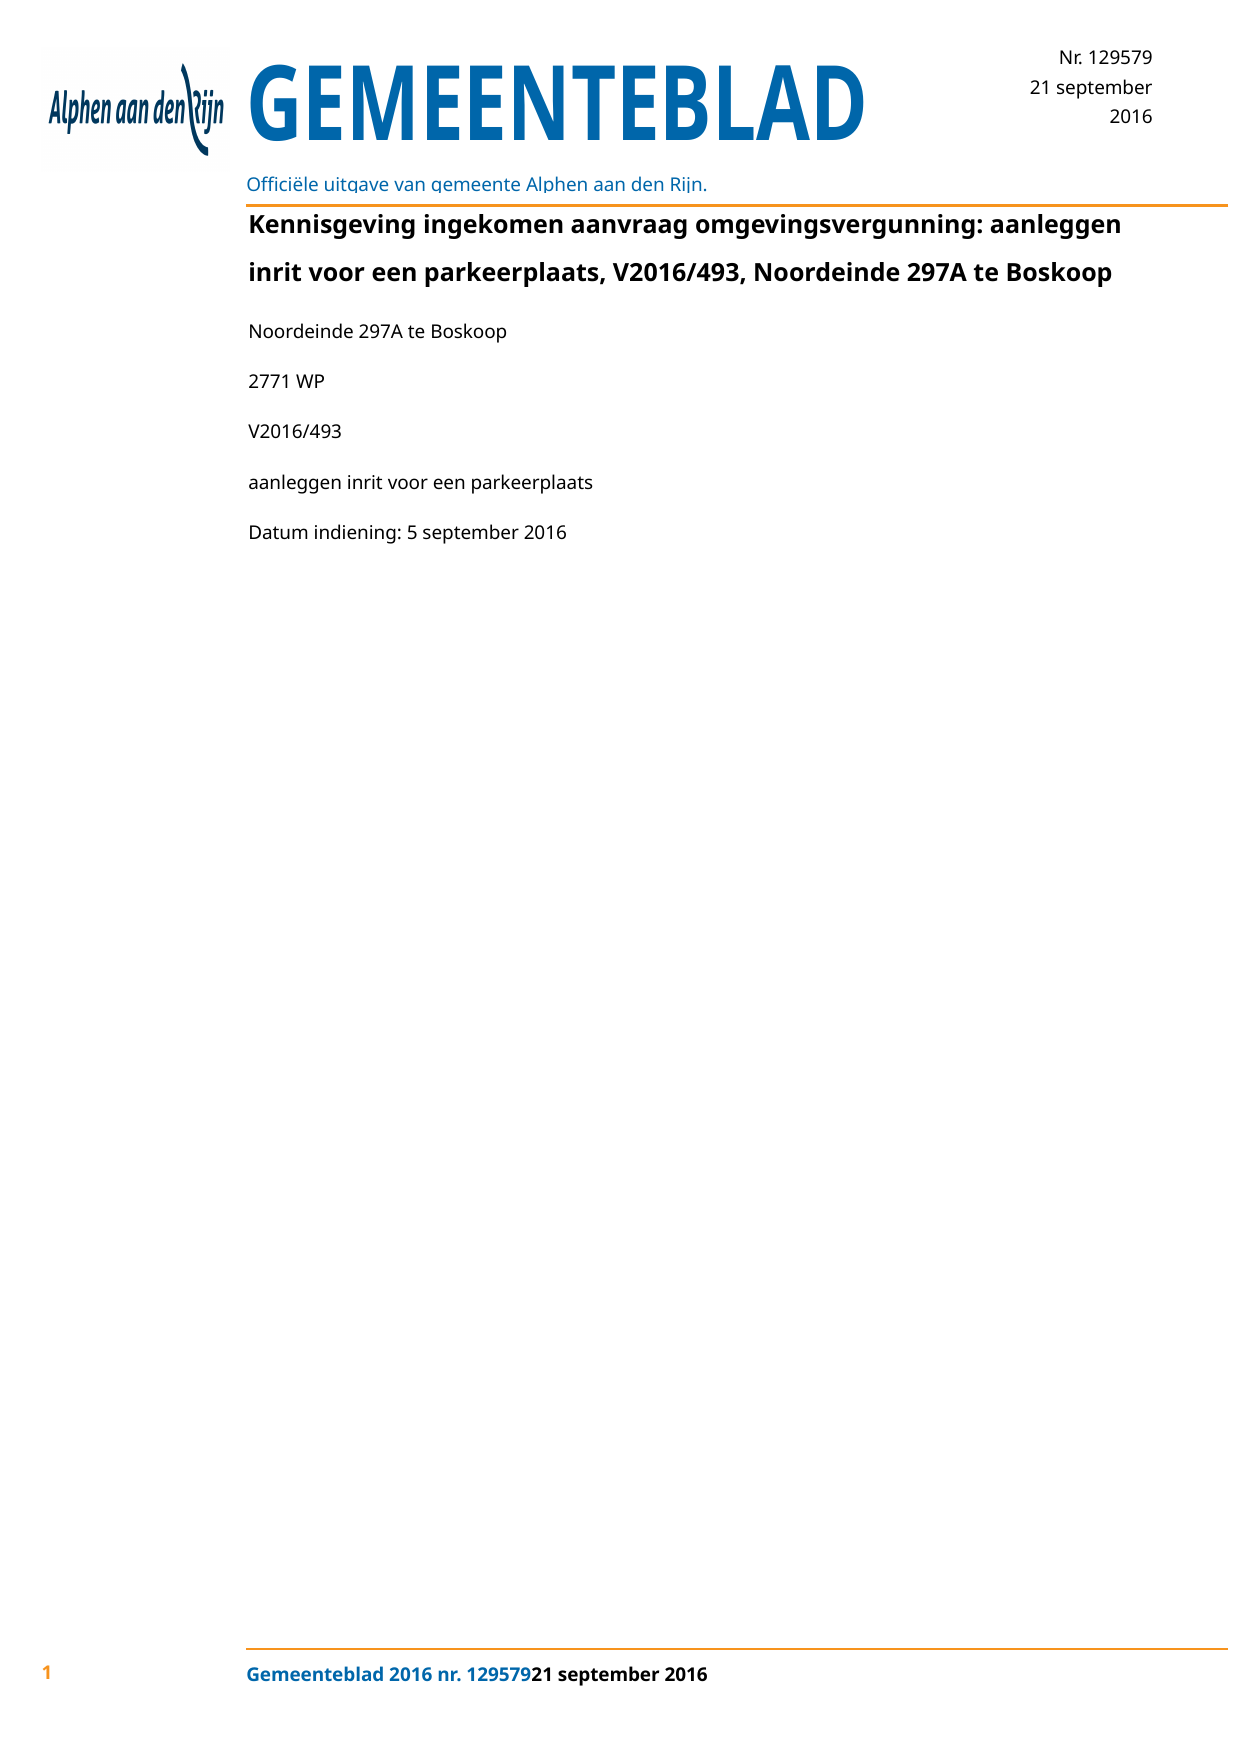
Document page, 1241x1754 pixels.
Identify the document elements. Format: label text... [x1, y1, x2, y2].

text aanleggen inrit voor een parkeerplaats [248, 469, 1152, 495]
picture [41, 47, 231, 172]
text Noordeinde 297A te Boskoop [248, 318, 1152, 344]
text 2771 WP [248, 368, 1152, 394]
text V2016/493 [248, 419, 1152, 444]
text Kennisgeving ingekomen aanvraag omgevingsvergunning: aanleggen inrit voor een parkeerplaats, V2016/493, Noordeinde 297A te Boskoop [248, 207, 1152, 288]
text Datum indiening: 5 september 2016 [248, 519, 1152, 545]
